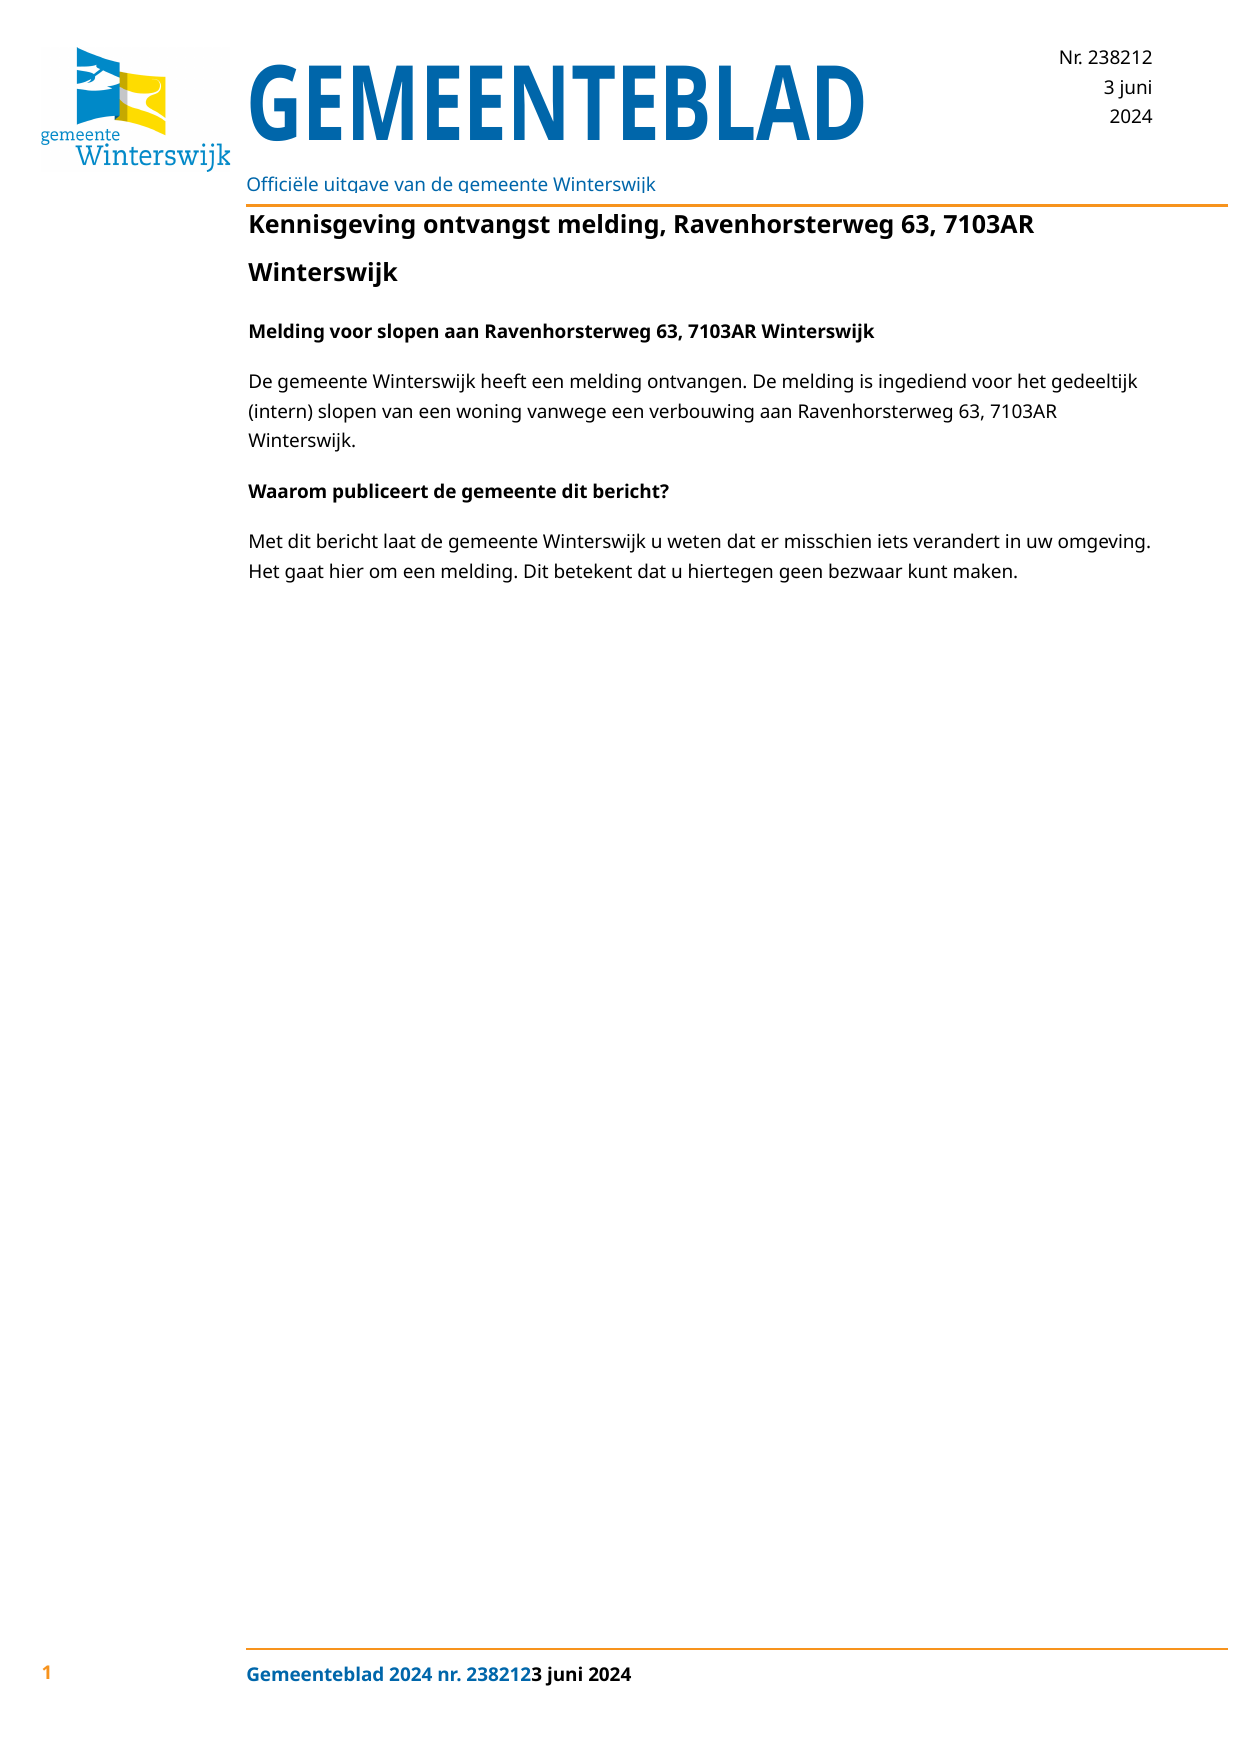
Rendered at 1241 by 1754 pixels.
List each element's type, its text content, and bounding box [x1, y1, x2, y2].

text Met dit bericht laat de gemeente Winterswijk u weten dat er misschien iets verandert in uw omgeving. Het gaat hier om een melding. Dit betekent dat u hiertegen geen bezwaar kunt maken. [248, 528, 1152, 584]
text Kennisgeving ontvangst melding, Ravenhorsterweg 63, 7103AR Winterswijk [248, 207, 1152, 288]
text Waarom publiceert de gemeente dit bericht? [248, 478, 1152, 504]
text De gemeente Winterswijk heeft een melding ontvangen. De melding is ingediend voor het gedeeltijk (intern) slopen van een woning vanwege een verbouwing aan Ravenhorsterweg 63, 7103AR Winterswijk. [248, 368, 1152, 453]
picture [41, 47, 231, 172]
picture [225, 153, 231, 162]
text Melding voor slopen aan Ravenhorsterweg 63, 7103AR Winterswijk [248, 318, 1152, 344]
